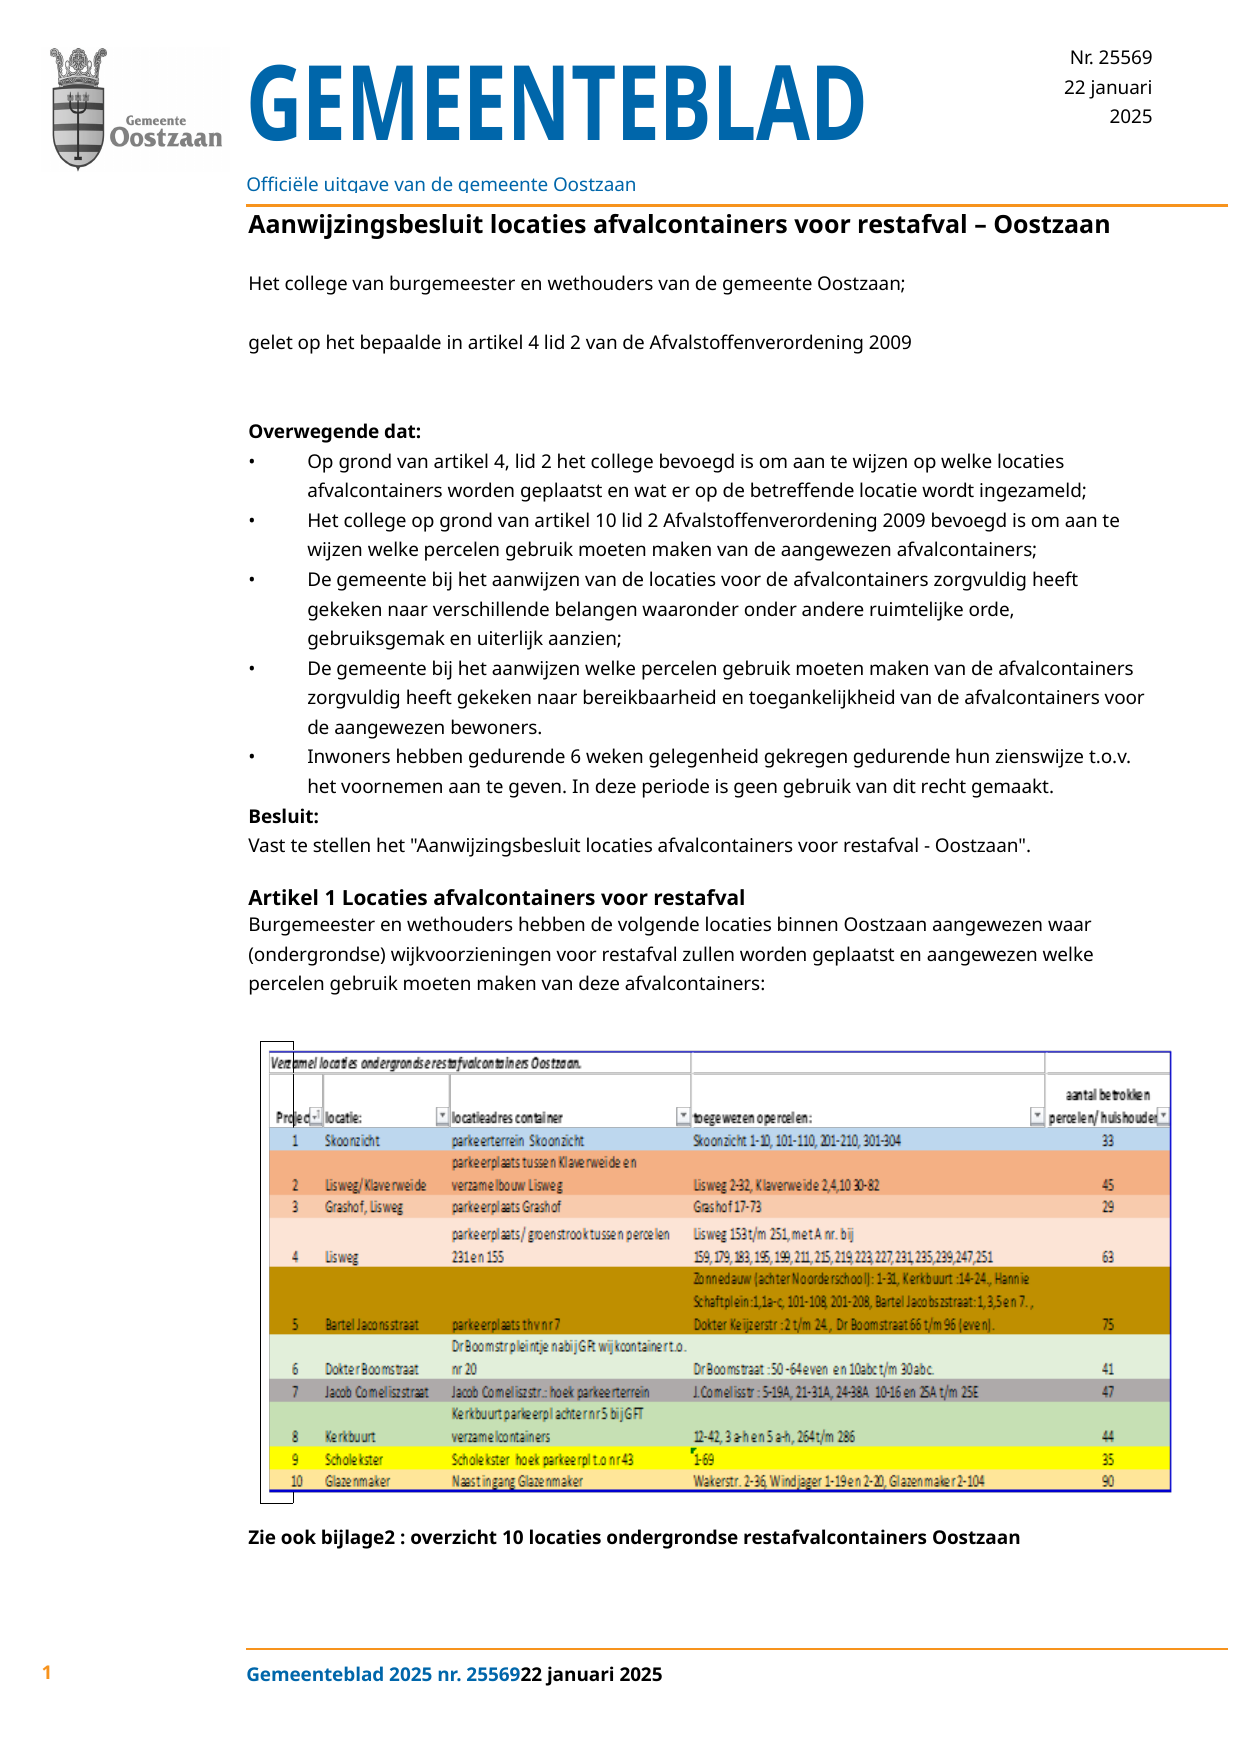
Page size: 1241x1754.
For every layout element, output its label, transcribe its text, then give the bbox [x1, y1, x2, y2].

text Vast te stellen het "Aanwijzingsbesluit locaties afvalcontainers voor restafval - Oostzaan". [248, 832, 1152, 858]
list Op grond van artikel 4, lid 2 het college bevoegd is om aan te wijzen op welke locaties afvalcontainers worden geplaatst en wat er op de betreffende locatie wordt ingezameld; [248, 448, 1152, 503]
picture [268, 1050, 1173, 1494]
list Inwoners hebben gedurende 6 weken gelegenheid gekregen gedurende hun zienswijze t.o.v. het voornemen aan te geven. In deze periode is geen gebruik van dit recht gemaakt. [248, 744, 1152, 799]
text Besluit: [248, 803, 1152, 828]
text Overwegende dat: [248, 418, 1152, 444]
list Het college op grond van artikel 10 lid 2 Afvalstoffenverordening 2009 bevoegd is om aan te wijzen welke percelen gebruik moeten maken van de aangewezen afvalcontainers; [248, 507, 1152, 562]
list De gemeente bij het aanwijzen van de locaties voor de afvalcontainers zorgvuldig heeft gekeken naar verschillende belangen waaronder onder andere ruimtelijke orde, gebruiksgemak en uiterlijk aanzien; [248, 566, 1152, 651]
list De gemeente bij het aanwijzen welke percelen gebruik moeten maken van de afvalcontainers zorgvuldig heeft gekeken naar bereikbaarheid en toegankelijkheid van de afvalcontainers voor de aangewezen bewoners. [248, 655, 1152, 740]
text Artikel 1 Locaties afvalcontainers voor restafval [248, 883, 1152, 911]
text Het college van burgemeester en wethouders van de gemeente Oostzaan; [248, 270, 1152, 296]
text gelet op het bepaalde in artikel 4 lid 2 van de Afvalstoffenverordening 2009 [248, 329, 1152, 355]
text Zie ook bijlage2 : overzicht 10 locaties ondergrondse restafvalcontainers Oostzaan [248, 1524, 1152, 1550]
text Burgemeester en wethouders hebben de volgende locaties binnen Oostzaan aangewezen waar (ondergrondse) wijkvoorzieningen voor restafval zullen worden geplaatst en aangewezen welke percelen gebruik moeten maken van deze afvalcontainers: [248, 911, 1152, 996]
text Aanwijzingsbesluit locaties afvalcontainers voor restafval – Oostzaan [248, 207, 1152, 241]
picture [41, 47, 231, 172]
